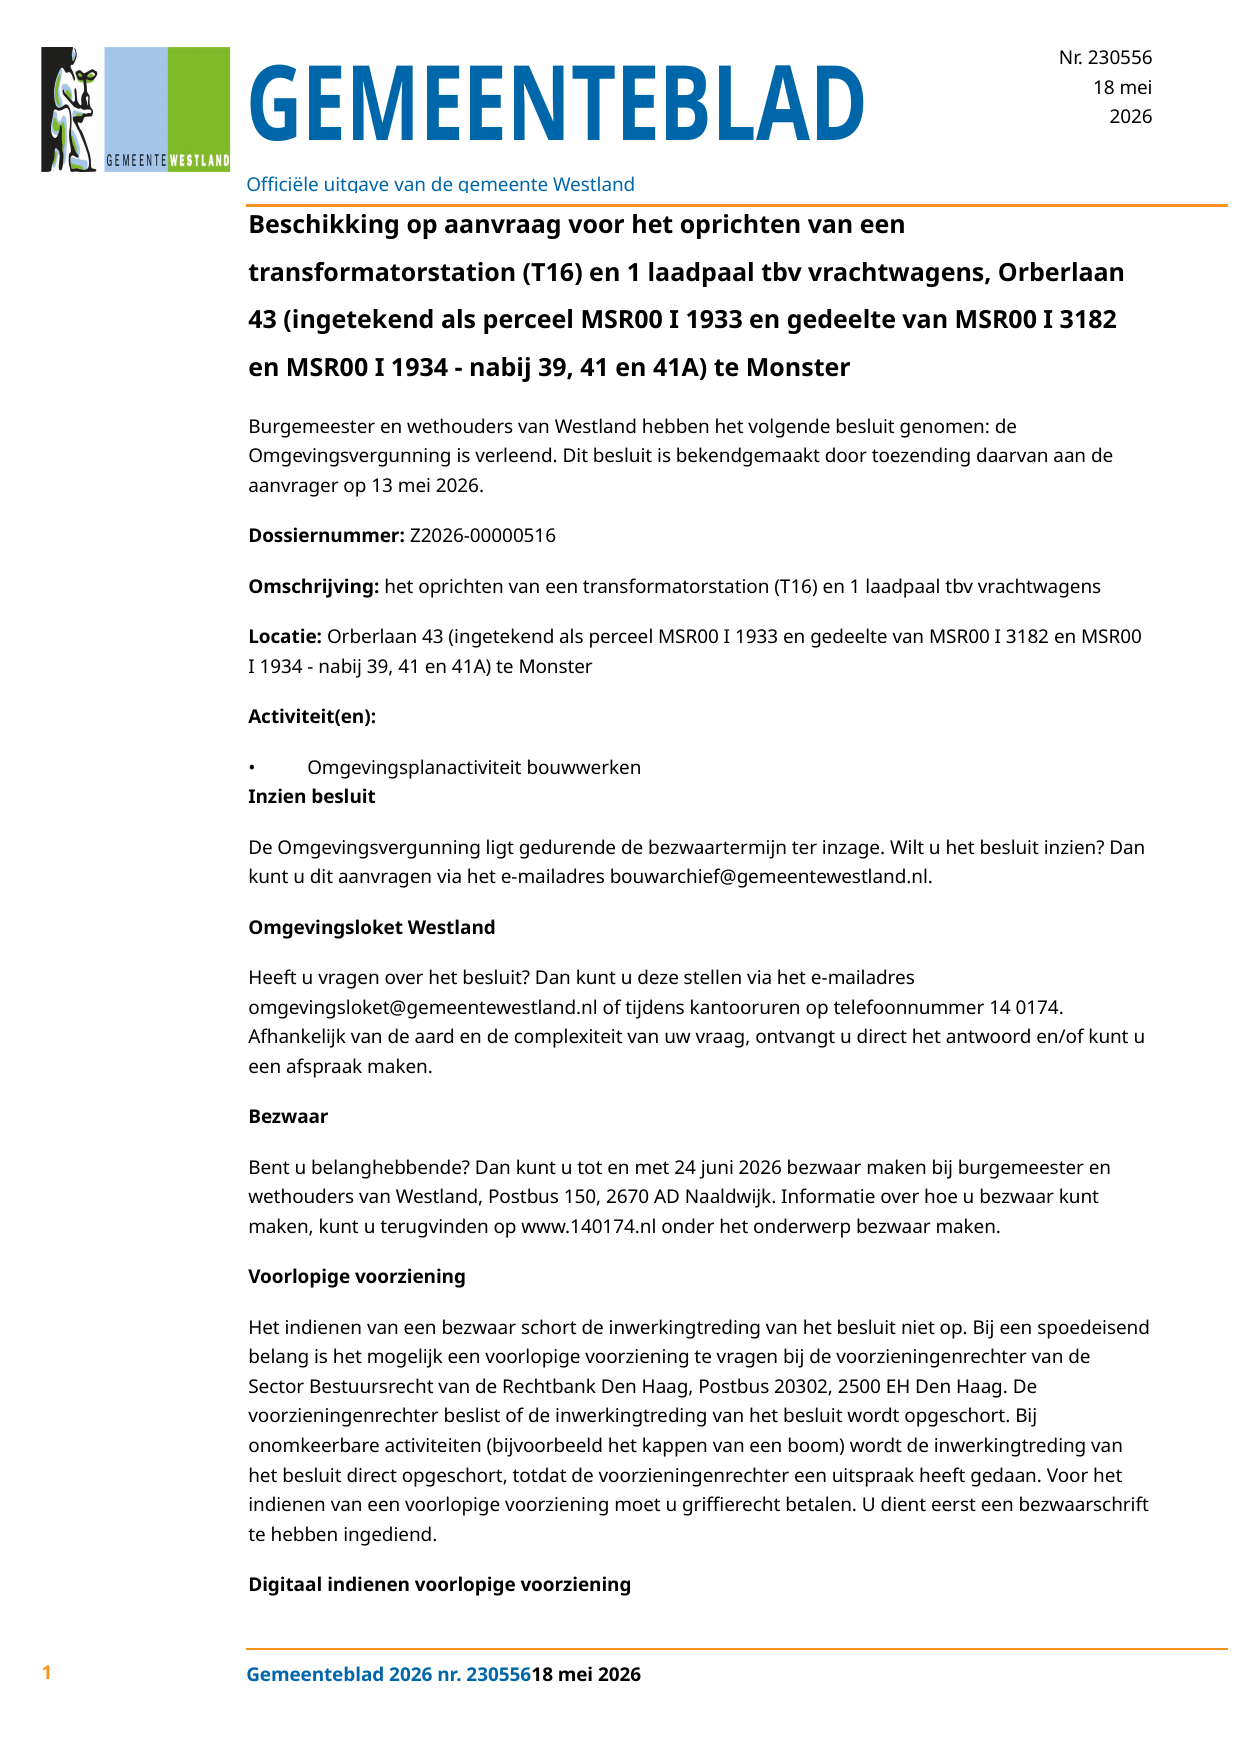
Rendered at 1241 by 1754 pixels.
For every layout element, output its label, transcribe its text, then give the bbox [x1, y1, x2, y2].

text Heeft u vragen over het besluit? Dan kunt u deze stellen via het e-mailadres omgevingsloket@gemeentewestland.nl of tijdens kantooruren op telefoonnummer 14 0174. Afhankelijk van de aard en de complexiteit van uw vraag, ontvangt u direct het antwoord en/of kunt u een afspraak maken. [248, 964, 1152, 1079]
list Omgevingsplanactiviteit bouwwerken [248, 754, 1152, 780]
text Activiteit(en): [248, 703, 1152, 729]
text Bent u belanghebbende? Dan kunt u tot en met 24 juni 2026 bezwaar maken bij burgemeester en wethouders van Westland, Postbus 150, 2670 AD Naaldwijk. Informatie over hoe u bezwaar kunt maken, kunt u terugvinden op www.140174.nl onder het onderwerp bezwaar maken. [248, 1154, 1152, 1239]
text Burgemeester en wethouders van Westland hebben het volgende besluit genomen: de Omgevingsvergunning is verleend. Dit besluit is bekendgemaakt door toezending daarvan aan de aanvrager op 13 mei 2026. [248, 413, 1152, 498]
text Digitaal indienen voorlopige voorziening [248, 1571, 1152, 1597]
text Voorlopige voorziening [248, 1263, 1152, 1289]
text Inzien besluit [248, 783, 1152, 809]
text Het indienen van een bezwaar schort de inwerkingtreding van het besluit niet op. Bij een spoedeisend belang is het mogelijk een voorlopige voorziening te vragen bij de voorzieningenrechter van de Sector Bestuursrecht van de Rechtbank Den Haag, Postbus 20302, 2500 EH Den Haag. De voorzieningenrechter beslist of de inwerkingtreding van het besluit wordt opgeschort. Bij onomkeerbare activiteiten (bijvoorbeeld het kappen van een boom) wordt de inwerkingtreding van het besluit direct opgeschort, totdat de voorzieningenrechter een uitspraak heeft gedaan. Voor het indienen van een voorlopige voorziening moet u griffierecht betalen. U dient eerst een bezwaarschrift te hebben ingediend. [248, 1314, 1152, 1547]
text Beschikking op aanvraag voor het oprichten van een transformatorstation (T16) en 1 laadpaal tbv vrachtwagens, Orberlaan 43 (ingetekend als perceel MSR00 I 1933 en gedeelte van MSR00 I 3182 en MSR00 I 1934 - nabij 39, 41 en 41A) te Monster [248, 207, 1152, 384]
text Omschrijving: het oprichten van een transformatorstation (T16) en 1 laadpaal tbv vrachtwagens [248, 573, 1152, 599]
picture [41, 47, 231, 172]
text Dossiernummer: Z2026-00000516 [248, 523, 1152, 548]
text Omgevingsloket Westland [248, 914, 1152, 940]
text De Omgevingsvergunning ligt gedurende de bezwaartermijn ter inzage. Wilt u het besluit inzien? Dan kunt u dit aanvragen via het e-mailadres bouwarchief@gemeentewestland.nl. [248, 834, 1152, 889]
text Bezwaar [248, 1103, 1152, 1129]
text Locatie: Orberlaan 43 (ingetekend als perceel MSR00 I 1933 en gedeelte van MSR00 I 3182 en MSR00 I 1934 - nabij 39, 41 en 41A) te Monster [248, 623, 1152, 679]
